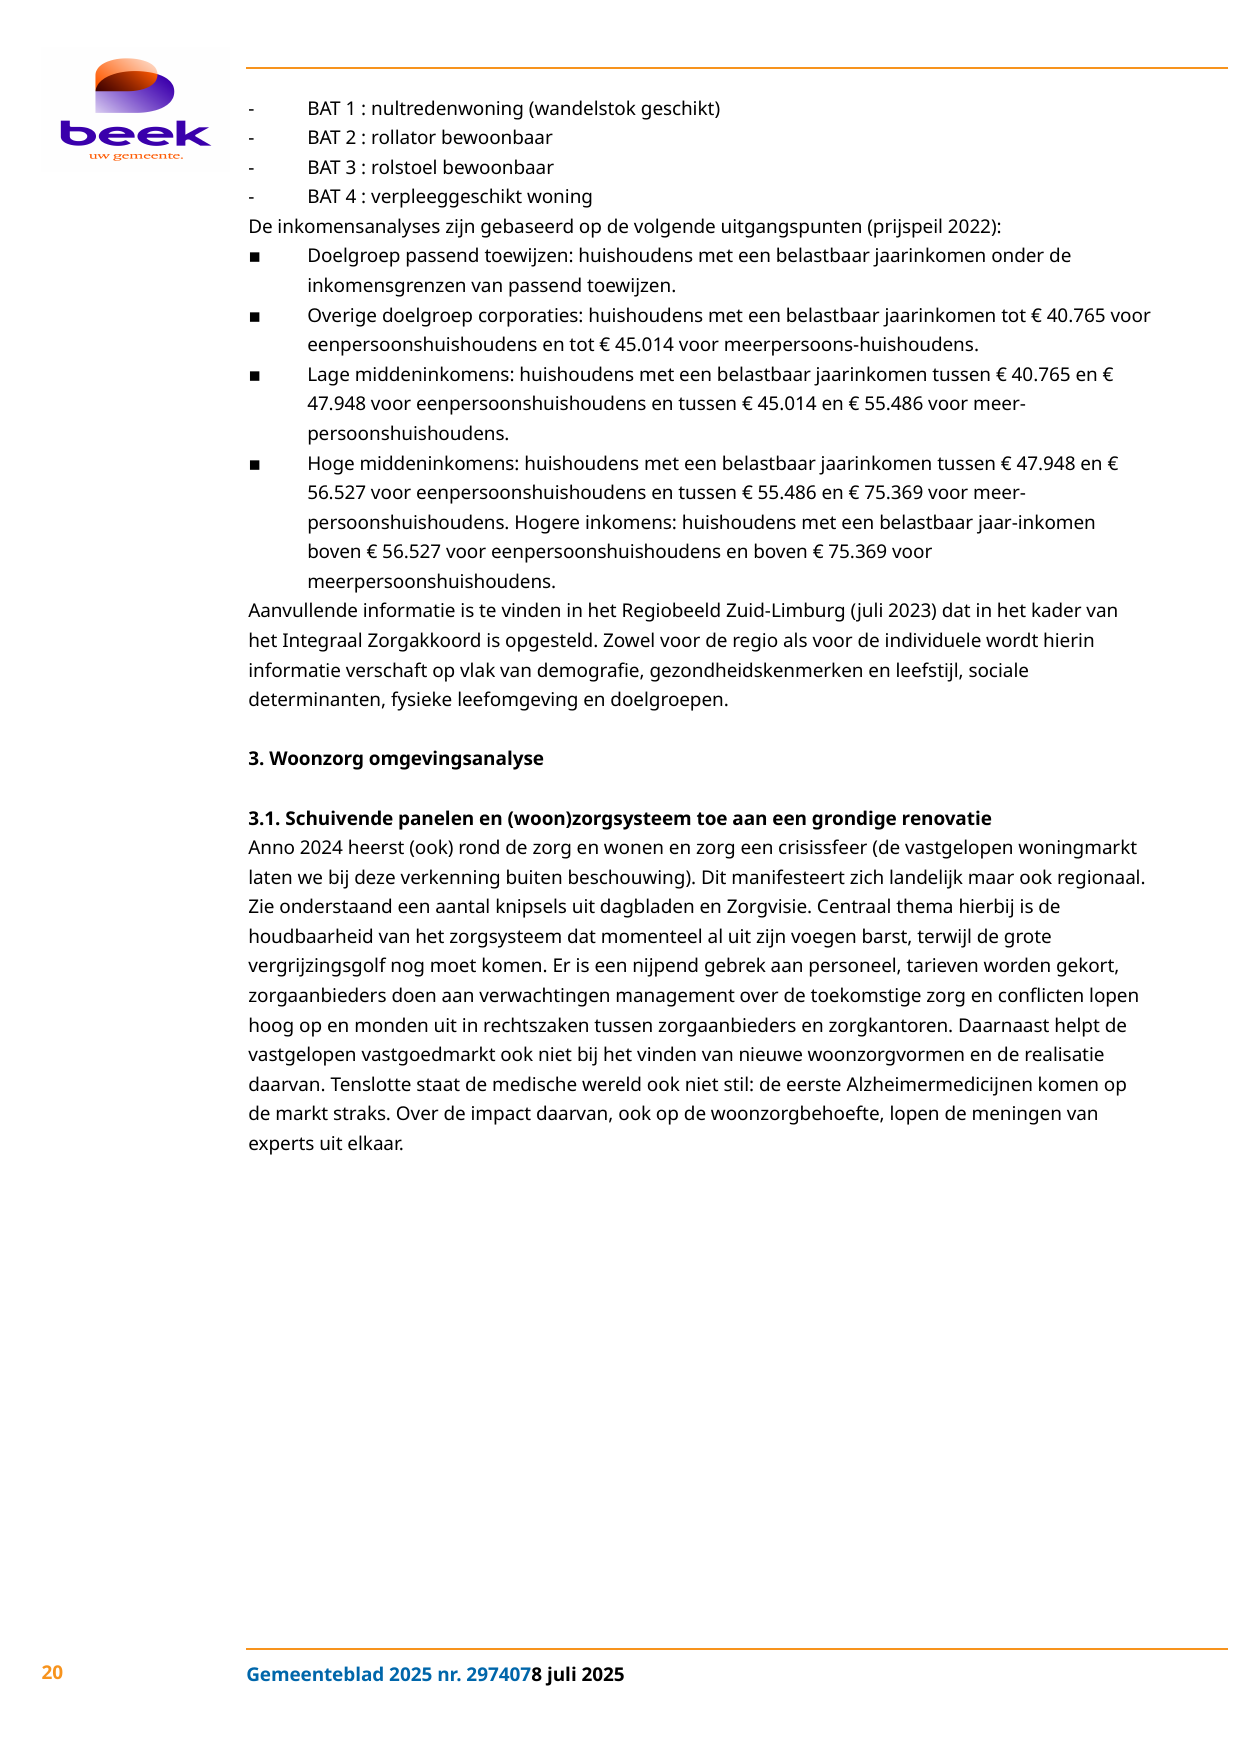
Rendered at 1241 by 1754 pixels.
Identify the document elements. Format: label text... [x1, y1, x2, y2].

text 3. Woonzorg omgevingsanalyse [248, 746, 1152, 771]
list BAT 2 : rollator bewoonbaar [248, 124, 1152, 150]
list Lage middeninkomens: huishoudens met een belastbaar jaarinkomen tussen € 40.765 en € 47.948 voor eenpersoonshuishoudens en tussen € 45.014 en € 55.486 voor meer-persoonshuishoudens. [248, 361, 1152, 446]
list BAT 3 : rolstoel bewoonbaar [248, 154, 1152, 180]
picture [41, 47, 231, 172]
text Anno 2024 heerst (ook) rond de zorg en wonen en zorg een crisissfeer (de vastgelopen woningmarkt laten we bij deze verkenning buiten beschouwing). Dit manifesteert zich landelijk maar ook regionaal. Zie onderstaand een aantal knipsels uit dagbladen en Zorgvisie. Centraal thema hierbij is de houdbaarheid van het zorgsysteem dat momenteel al uit zijn voegen barst, terwijl de grote vergrijzingsgolf nog moet komen. Er is een nijpend gebrek aan personeel, tarieven worden gekort, zorgaanbieders doen aan verwachtingen management over de toekomstige zorg en conflicten lopen hoog op en monden uit in rechtszaken tussen zorgaanbieders en zorgkantoren. Daarnaast helpt de vastgelopen vastgoedmarkt ook niet bij het vinden van nieuwe woonzorgvormen en de realisatie daarvan. Tenslotte staat de medische wereld ook niet stil: de eerste Alzheimermedicijnen komen op de markt straks. Over de impact daarvan, ook op de woonzorgbehoefte, lopen de meningen van experts uit elkaar. [248, 834, 1152, 1156]
list BAT 1 : nultredenwoning (wandelstok geschikt) [248, 95, 1152, 121]
text 3.1. Schuivende panelen en (woon)zorgsysteem toe aan een grondige renovatie [248, 805, 1152, 831]
list Doelgroep passend toewijzen: huishoudens met een belastbaar jaarinkomen onder de inkomensgrenzen van passend toewijzen. [248, 243, 1152, 298]
list Overige doelgroep corporaties: huishoudens met een belastbaar jaarinkomen tot € 40.765 voor eenpersoonshuishoudens en tot € 45.014 voor meerpersoons-huishoudens. [248, 302, 1152, 357]
text De inkomensanalyses zijn gebaseerd op de volgende uitgangspunten (prijspeil 2022): [248, 213, 1152, 239]
list BAT 4 : verpleeggeschikt woning [248, 183, 1152, 209]
text Aanvullende informatie is te vinden in het Regiobeeld Zuid-Limburg (juli 2023) dat in het kader van het Integraal Zorgakkoord is opgesteld. Zowel voor de regio als voor de individuele wordt hierin informatie verschaft op vlak van demografie, gezondheidskenmerken en leefstijl, sociale determinanten, fysieke leefomgeving en doelgroepen. [248, 598, 1152, 712]
list Hoge middeninkomens: huishoudens met een belastbaar jaarinkomen tussen € 47.948 en € 56.527 voor eenpersoonshuishoudens en tussen € 55.486 en € 75.369 voor meer-persoonshuishoudens. Hogere inkomens: huishoudens met een belastbaar jaar-inkomen boven € 56.527 voor eenpersoonshuishoudens en boven € 75.369 voor meerpersoonshuishoudens. [248, 450, 1152, 594]
